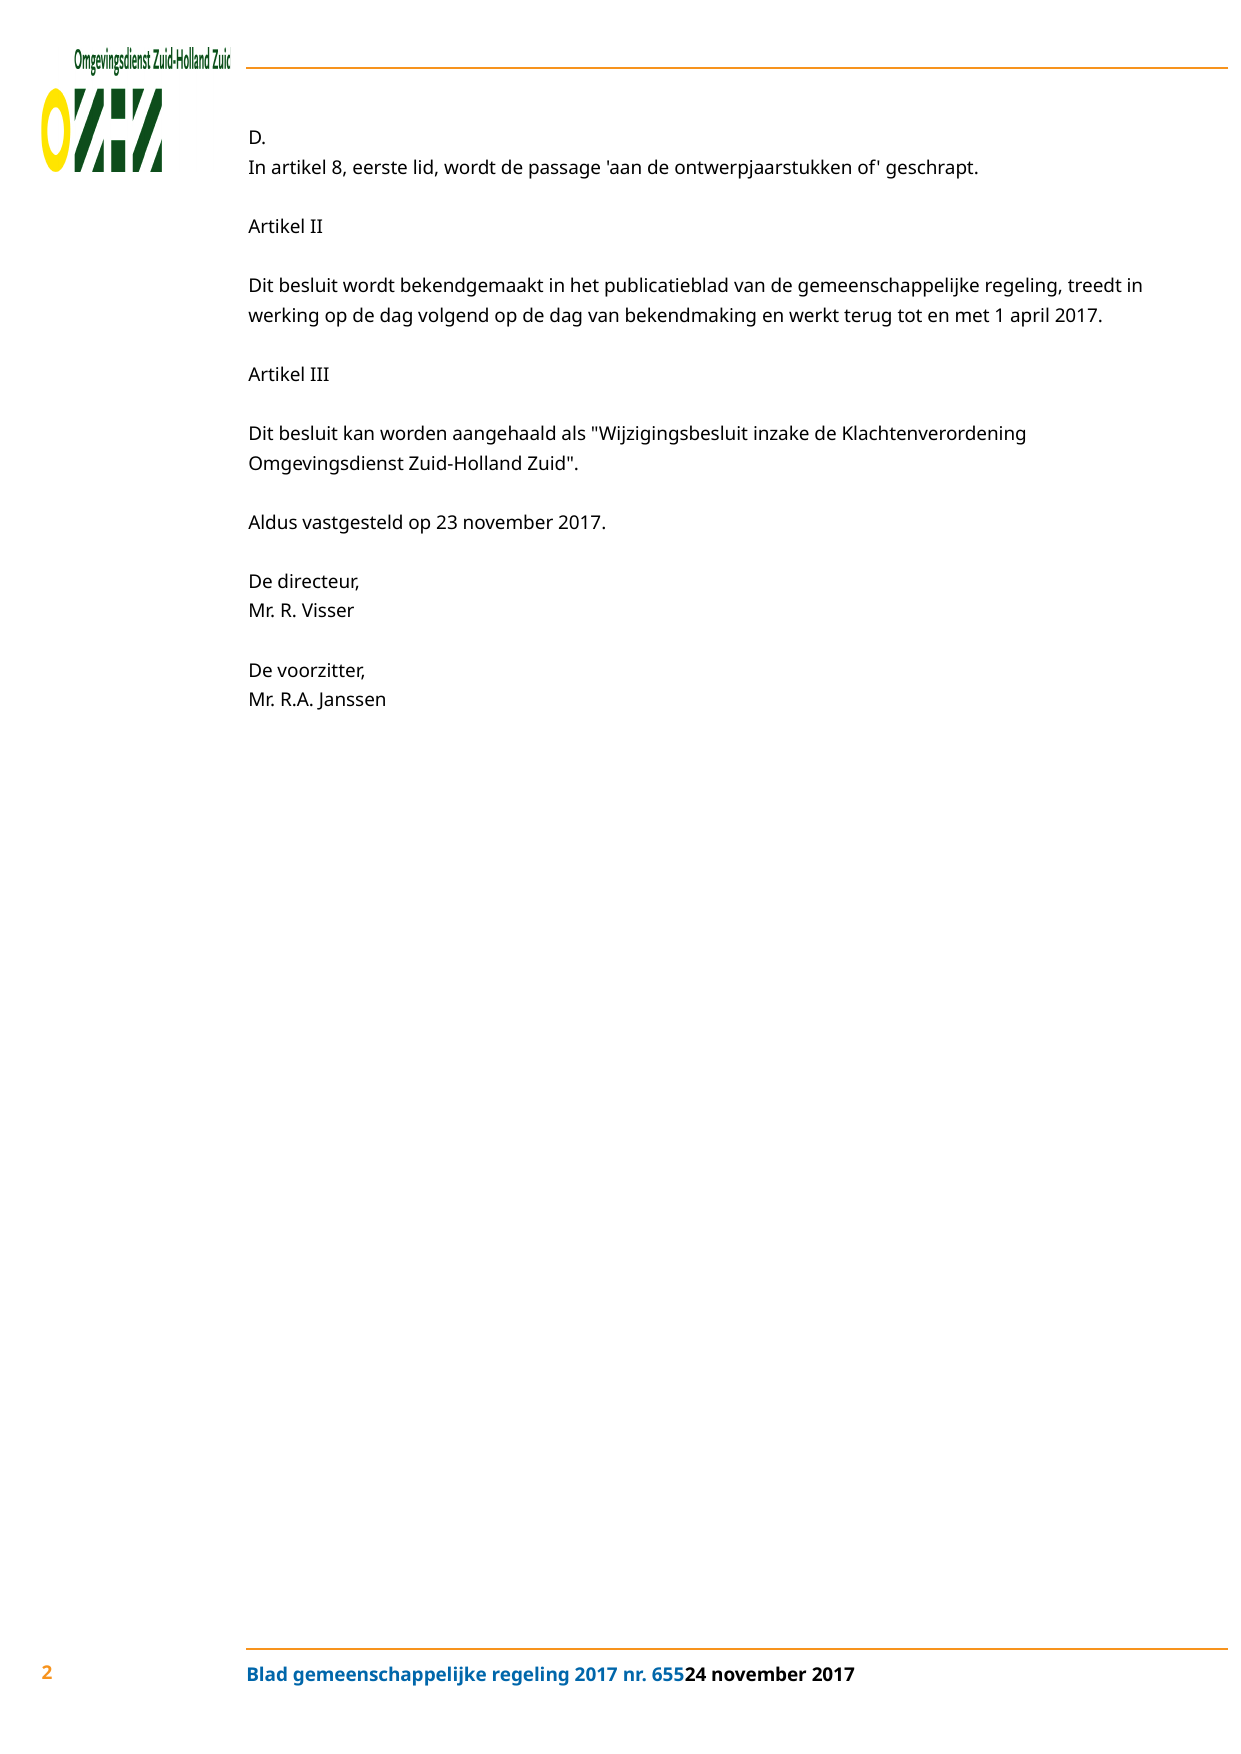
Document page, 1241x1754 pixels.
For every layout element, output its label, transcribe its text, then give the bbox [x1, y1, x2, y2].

text De voorzitter, [248, 657, 1152, 683]
text Aldus vastgesteld op 23 november 2017. [248, 509, 1152, 535]
text In artikel 8, eerste lid, wordt de passage 'aan de ontwerpjaarstukken of' geschrapt. [248, 154, 1152, 180]
text Dit besluit kan worden aangehaald als "Wijzigingsbesluit inzake de Klachtenverordening Omgevingsdienst Zuid-Holland Zuid". [248, 420, 1152, 476]
text Artikel II [248, 213, 1152, 239]
text D. [248, 124, 1152, 150]
text De directeur, [248, 568, 1152, 594]
text Dit besluit wordt bekendgemaakt in het publicatieblad van de gemeenschappelijke regeling, treedt in werking op de dag volgend op de dag van bekendmaking en werkt terug tot en met 1 april 2017. [248, 272, 1152, 328]
text Artikel III [248, 361, 1152, 387]
picture [41, 47, 231, 172]
text Mr. R.A. Janssen [248, 686, 1152, 712]
text Mr. R. Visser [248, 598, 1152, 623]
